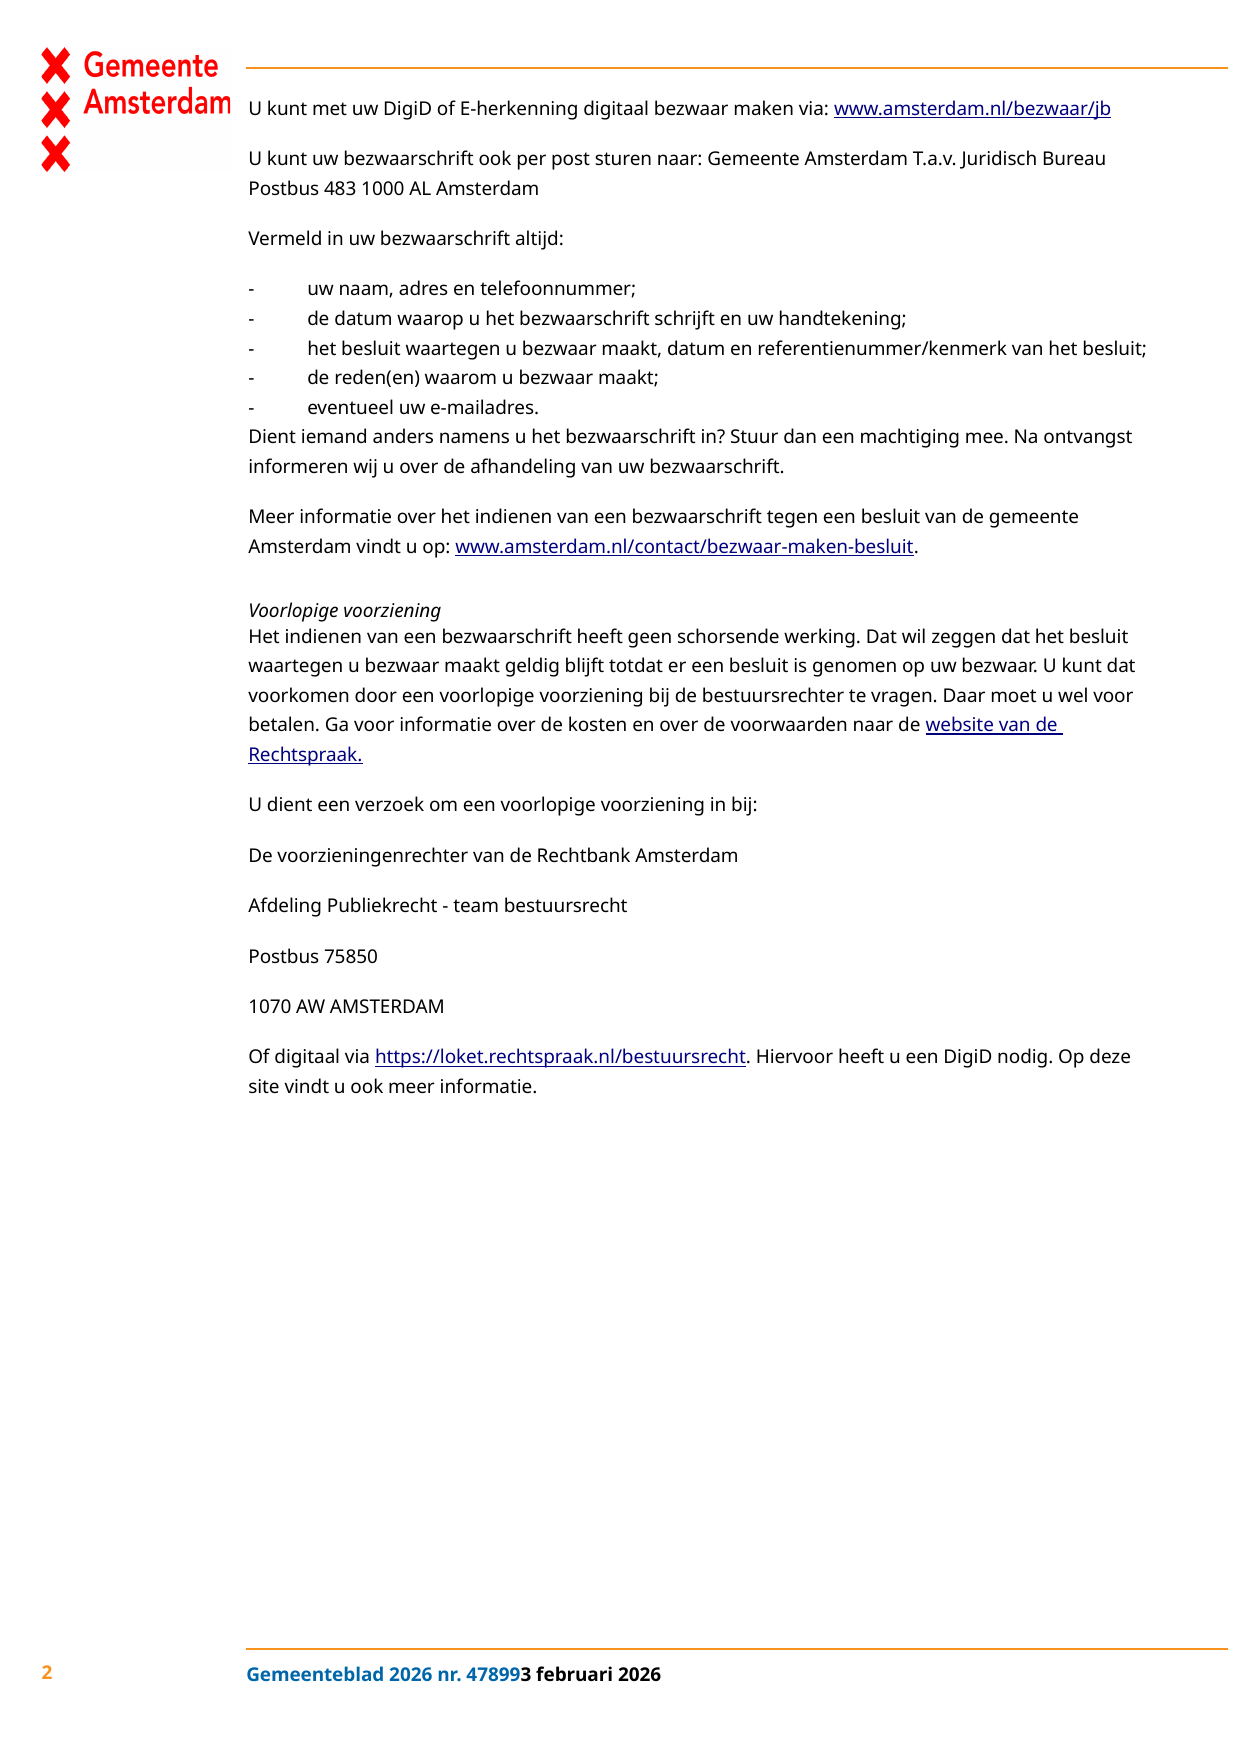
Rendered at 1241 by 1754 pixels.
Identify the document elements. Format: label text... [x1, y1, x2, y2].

text 1070 AW AMSTERDAM [248, 993, 1152, 1019]
list de datum waarop u het bezwaarschrift schrijft en uw handtekening; [248, 305, 1152, 331]
text Vermeld in uw bezwaarschrift altijd: [248, 225, 1152, 251]
text Of digitaal via https://loket.rechtspraak.nl/bestuursrecht. Hiervoor heeft u een DigiD nodig. Op deze site vindt u ook meer informatie. [248, 1044, 1152, 1099]
text Dient iemand anders namens u het bezwaarschrift in? Stuur dan een machtiging mee. Na ontvangst informeren wij u over de afhandeling van uw bezwaarschrift. [248, 423, 1152, 479]
text Postbus 75850 [248, 943, 1152, 968]
text De voorzieningenrechter van de Rechtbank Amsterdam [248, 842, 1152, 868]
text Meer informatie over het indienen van een bezwaarschrift tegen een besluit van de gemeente Amsterdam vindt u op: www.amsterdam.nl/contact/bezwaar-maken-besluit. [248, 503, 1152, 559]
text Het indienen van een bezwaarschrift heeft geen schorsende werking. Dat wil zeggen dat het besluit waartegen u bezwaar maakt geldig blijft totdat er een besluit is genomen op uw bezwaar. U kunt dat voorkomen door een voorlopige voorziening bij de bestuursrechter te vragen. Daar moet u wel voor betalen. Ga voor informatie over de kosten en over de voorwaarden naar de website van de Rechtspraak. [248, 623, 1152, 767]
text U kunt met uw DigiD of E-herkenning digitaal bezwaar maken via: www.amsterdam.nl/bezwaar/jb [248, 95, 1152, 121]
list uw naam, adres en telefoonnummer; [248, 276, 1152, 301]
list het besluit waartegen u bezwaar maakt, datum en referentienummer/kenmerk van het besluit; [248, 335, 1152, 361]
text U dient een verzoek om een voorlopige voorziening in bij: [248, 792, 1152, 817]
text U kunt uw bezwaarschrift ook per post sturen naar: Gemeente Amsterdam T.a.v. Juridisch Bureau Postbus 483 1000 AL Amsterdam [248, 145, 1152, 201]
text Voorlopige voorziening [248, 597, 1152, 623]
picture [41, 47, 231, 172]
list eventueel uw e-mailadres. [248, 394, 1152, 420]
list de reden(en) waarom u bezwaar maakt; [248, 364, 1152, 390]
text Afdeling Publiekrecht - team bestuursrecht [248, 892, 1152, 918]
